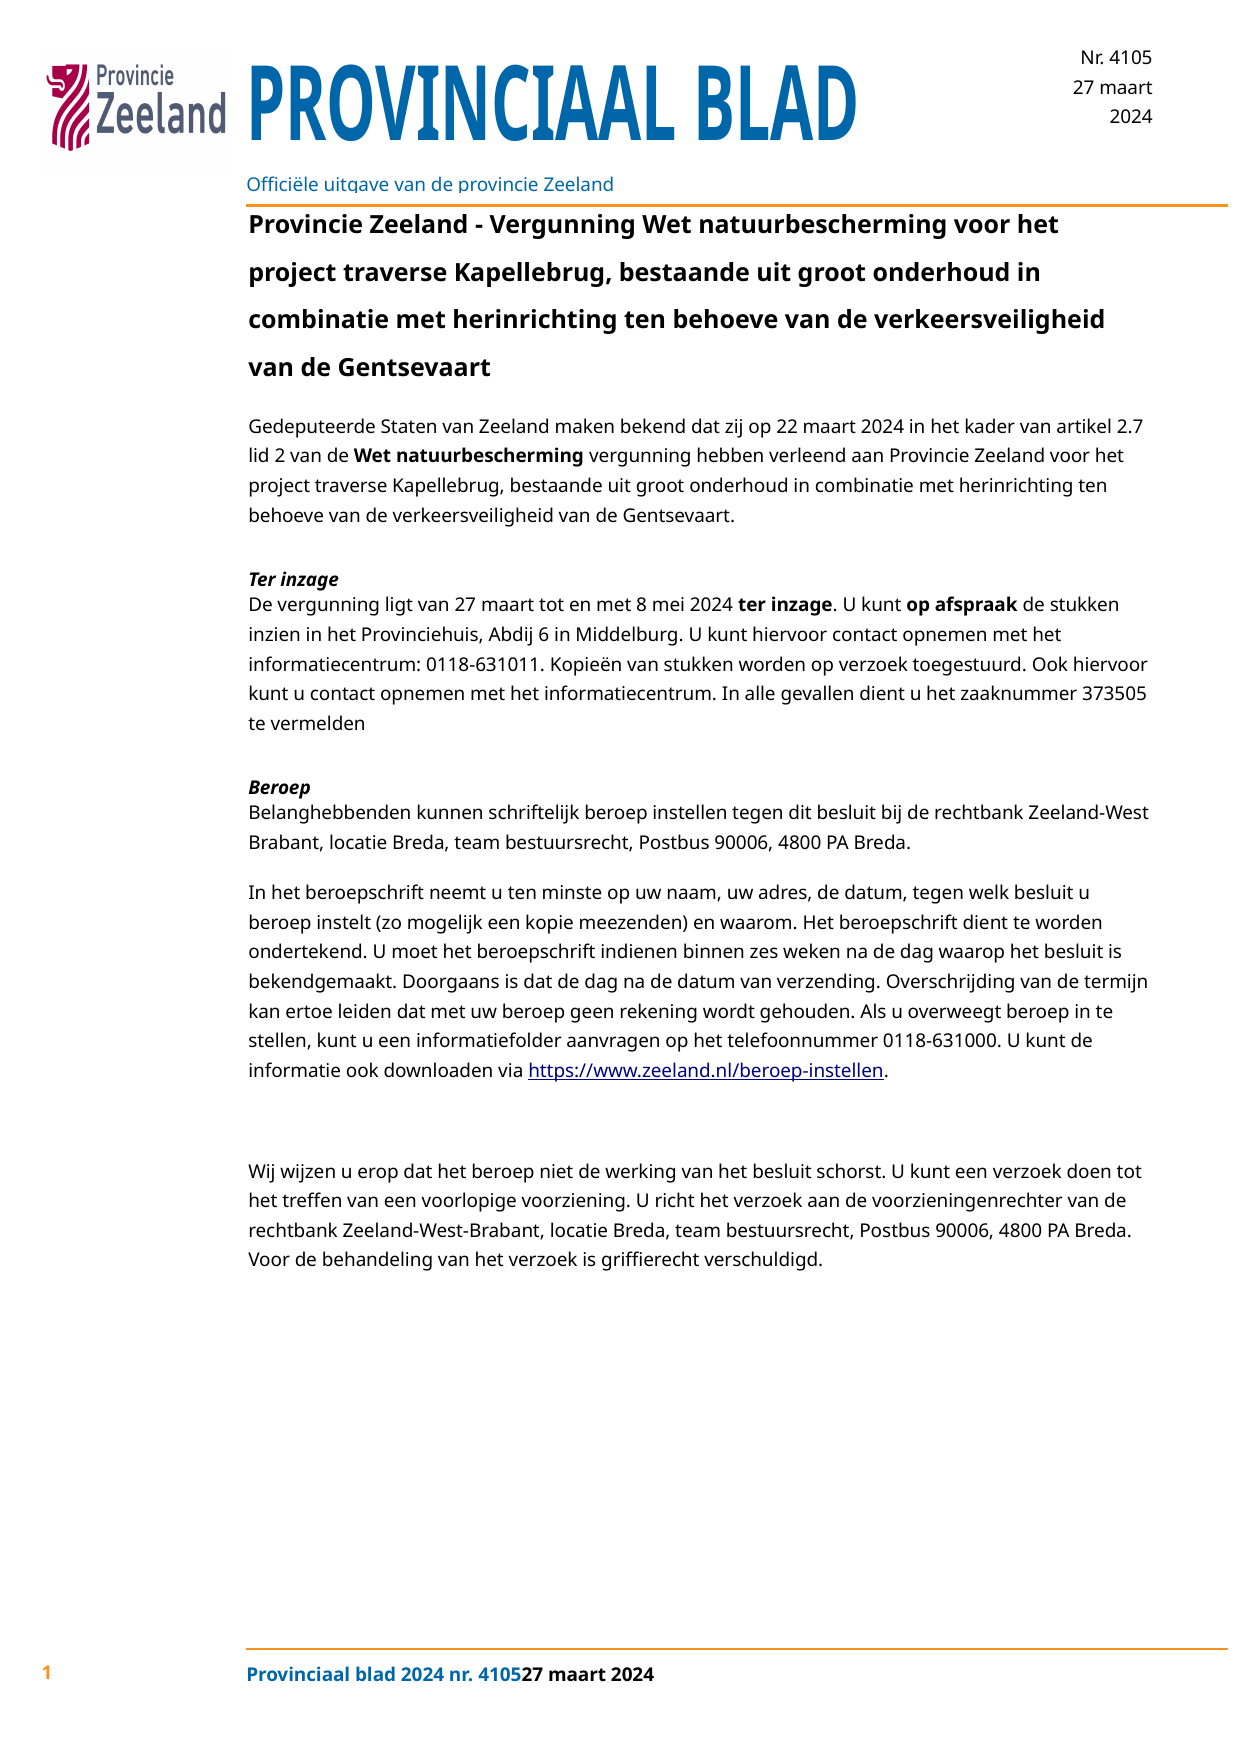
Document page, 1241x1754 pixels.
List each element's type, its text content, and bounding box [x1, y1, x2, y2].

picture [41, 47, 231, 172]
text Ter inzage [248, 566, 1152, 592]
text Provincie Zeeland - Vergunning Wet natuurbescherming voor het project traverse Kapellebrug, bestaande uit groot onderhoud in combinatie met herinrichting ten behoeve van de verkeersveiligheid van de Gentsevaart [248, 207, 1152, 384]
text Beroep [248, 774, 1152, 799]
text Wij wijzen u erop dat het beroep niet de werking van het besluit schorst. U kunt een verzoek doen tot het treffen van een voorlopige voorziening. U richt het verzoek aan de voorzieningenrechter van de rechtbank Zeeland-West-Brabant, locatie Breda, team bestuursrecht, Postbus 90006, 4800 PA Breda. Voor de behandeling van het verzoek is griffierecht verschuldigd. [248, 1158, 1152, 1272]
text Belanghebbenden kunnen schriftelijk beroep instellen tegen dit besluit bij de rechtbank Zeeland-West Brabant, locatie Breda, team bestuursrecht, Postbus 90006, 4800 PA Breda. [248, 799, 1152, 855]
text In het beroepschrift neemt u ten minste op uw naam, uw adres, de datum, tegen welk besluit u beroep instelt (zo mogelijk een kopie meezenden) en waarom. Het beroepschrift dient te worden ondertekend. U moet het beroepschrift indienen binnen zes weken na de dag waarop het besluit is bekendgemaakt. Doorgaans is dat de dag na de datum van verzending. Overschrijding van de termijn kan ertoe leiden dat met uw beroep geen rekening wordt gehouden. Als u overweegt beroep in te stellen, kunt u een informatiefolder aanvragen op het telefoonnummer 0118-631000. U kunt de informatie ook downloaden via https://www.zeeland.nl/beroep-instellen. [248, 879, 1152, 1083]
text Gedeputeerde Staten van Zeeland maken bekend dat zij op 22 maart 2024 in het kader van artikel 2.7 lid 2 van de Wet natuurbescherming vergunning hebben verleend aan Provincie Zeeland voor het project traverse Kapellebrug, bestaande uit groot onderhoud in combinatie met herinrichting ten behoeve van de verkeersveiligheid van de Gentsevaart. [248, 413, 1152, 528]
text De vergunning ligt van 27 maart tot en met 8 mei 2024 ter inzage. U kunt op afspraak de stukken inzien in het Provinciehuis, Abdij 6 in Middelburg. U kunt hiervoor contact opnemen met het informatiecentrum: 0118-631011. Kopieën van stukken worden op verzoek toegestuurd. Ook hiervoor kunt u contact opnemen met het informatiecentrum. In alle gevallen dient u het zaaknummer 373505 te vermelden [248, 592, 1152, 736]
